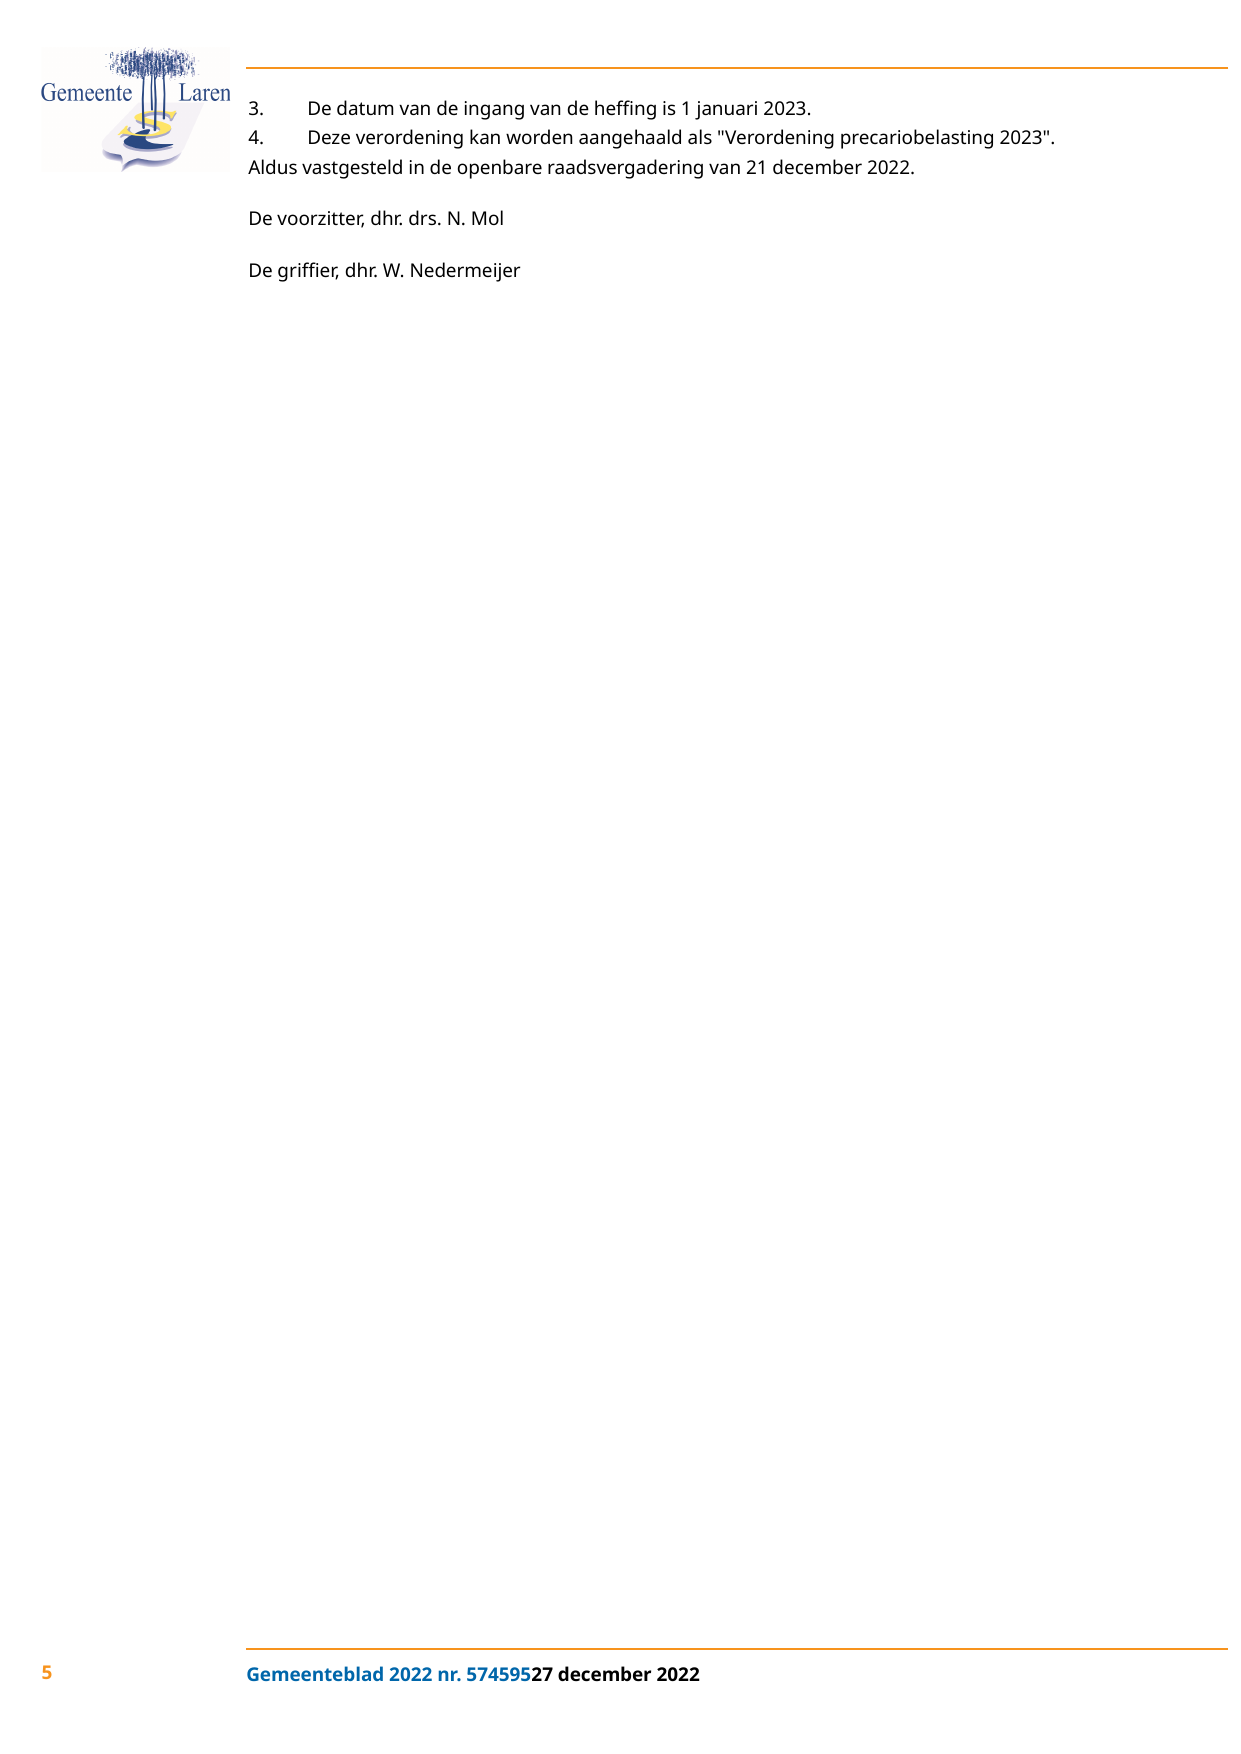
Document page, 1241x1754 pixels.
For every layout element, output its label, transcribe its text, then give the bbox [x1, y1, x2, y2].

text De voorzitter, dhr. drs. N. Mol [248, 205, 1152, 231]
text De griffier, dhr. W. Nedermeijer [248, 257, 1152, 283]
text Aldus vastgesteld in de openbare raadsvergadering van 21 december 2022. [248, 154, 1152, 180]
picture [41, 47, 231, 172]
list De datum van de ingang van de heffing is 1 januari 2023. [248, 95, 1152, 121]
list Deze verordening kan worden aangehaald als "Verordening precariobelasting 2023". [248, 124, 1152, 150]
